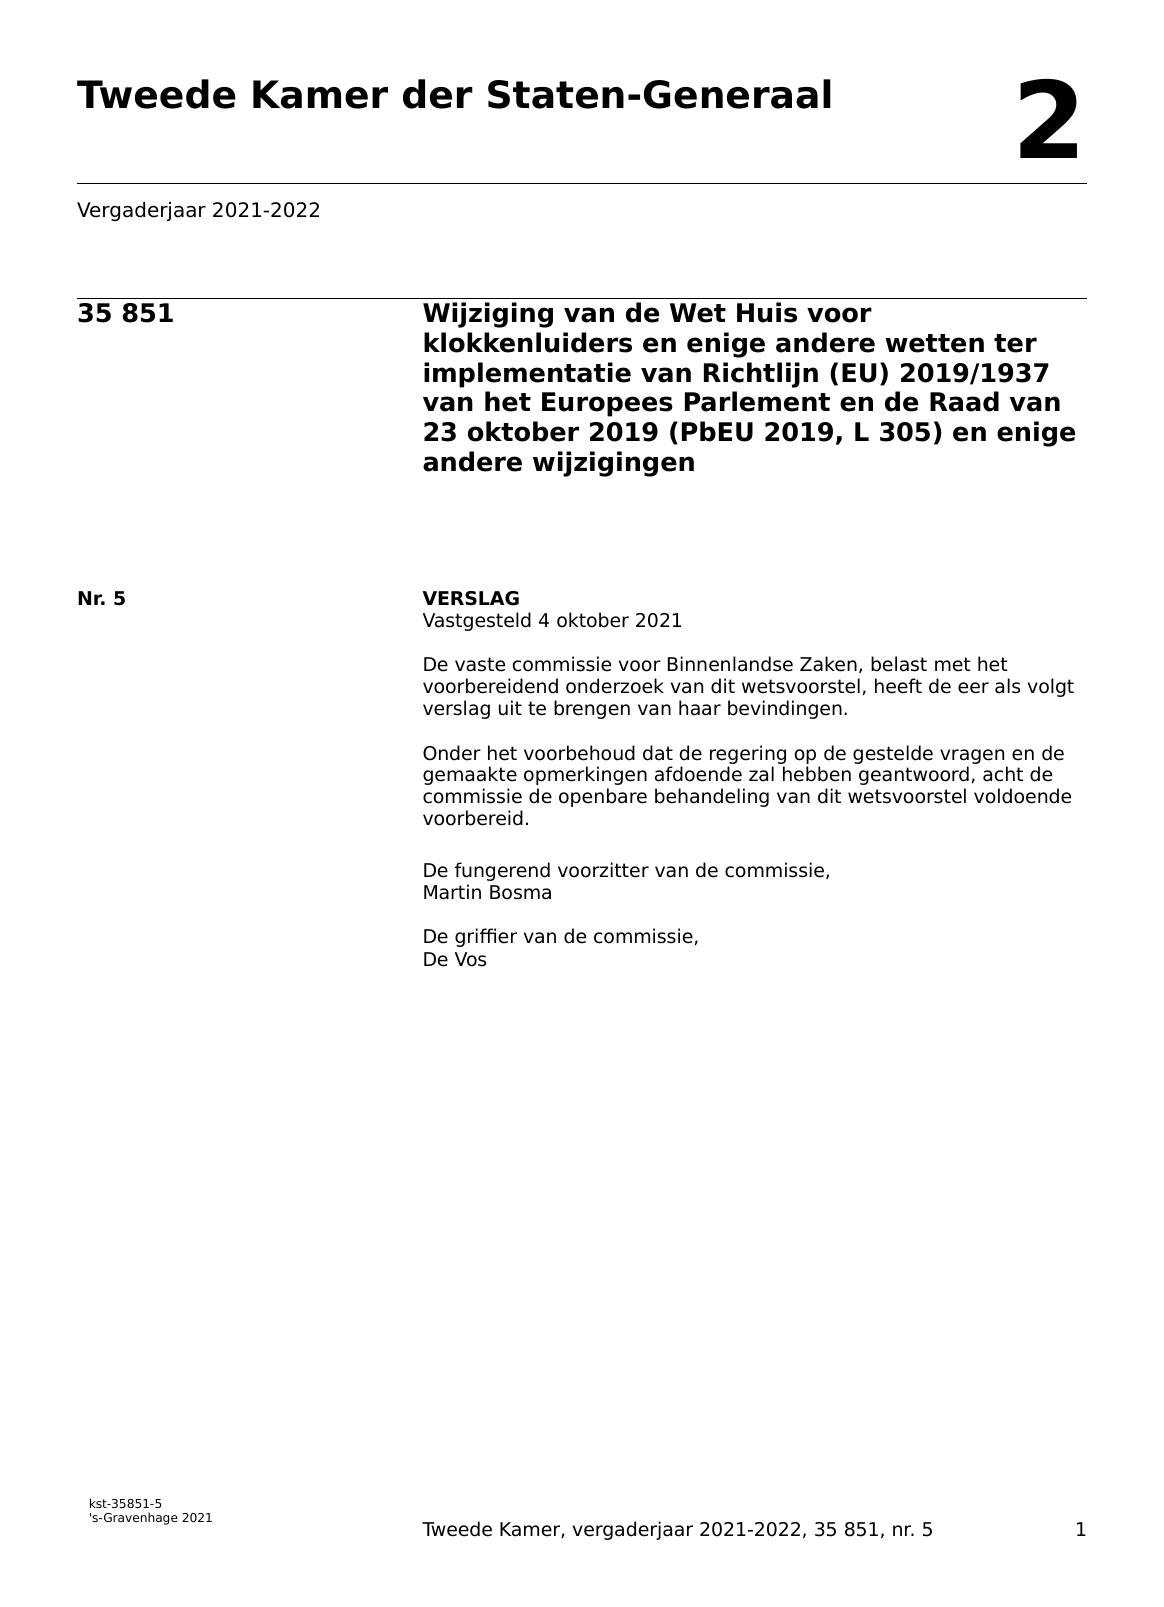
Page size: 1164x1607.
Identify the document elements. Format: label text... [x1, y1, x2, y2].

text De vaste commissie voor Binnenlandse Zaken, belast met het voorbereidend onderzoek van dit wetsvoorstel, heeft de eer als volgt verslag uit te brengen van haar bevindingen. [422, 654, 1087, 720]
text De griffier van de commissie, De Vos [422, 926, 1087, 970]
subtitle Nr. 5 VERSLAG [77, 588, 1087, 610]
table_header 2 [886, 59, 1087, 183]
text kst-35851-5 [88, 1497, 323, 1511]
table_header Tweede Kamer der Staten-Generaal [77, 59, 886, 183]
table_cell Vergaderjaar 2021-2022 [77, 184, 1087, 298]
subtitle 35 851 Wijziging van de Wet Huis voor klokkenluiders en enige andere wetten ter implementatie van Richtlijn (EU) 2019/1937 van het Europees Parlement en de Raad van 23 oktober 2019 (PbEU 2019, L 305) en enige andere wijzigingen [77, 299, 1087, 477]
text Vastgesteld 4 oktober 2021 [422, 610, 1087, 632]
text De fungerend voorzitter van de commissie, Martin Bosma [422, 860, 1087, 904]
text 's-Gravenhage 2021 [88, 1511, 323, 1525]
text Onder het voorbehoud dat de regering op de gestelde vragen en de gemaakte opmerkingen afdoende zal hebben geantwoord, acht de commissie de openbare behandeling van dit wetsvoorstel voldoende voorbereid. [422, 742, 1087, 830]
